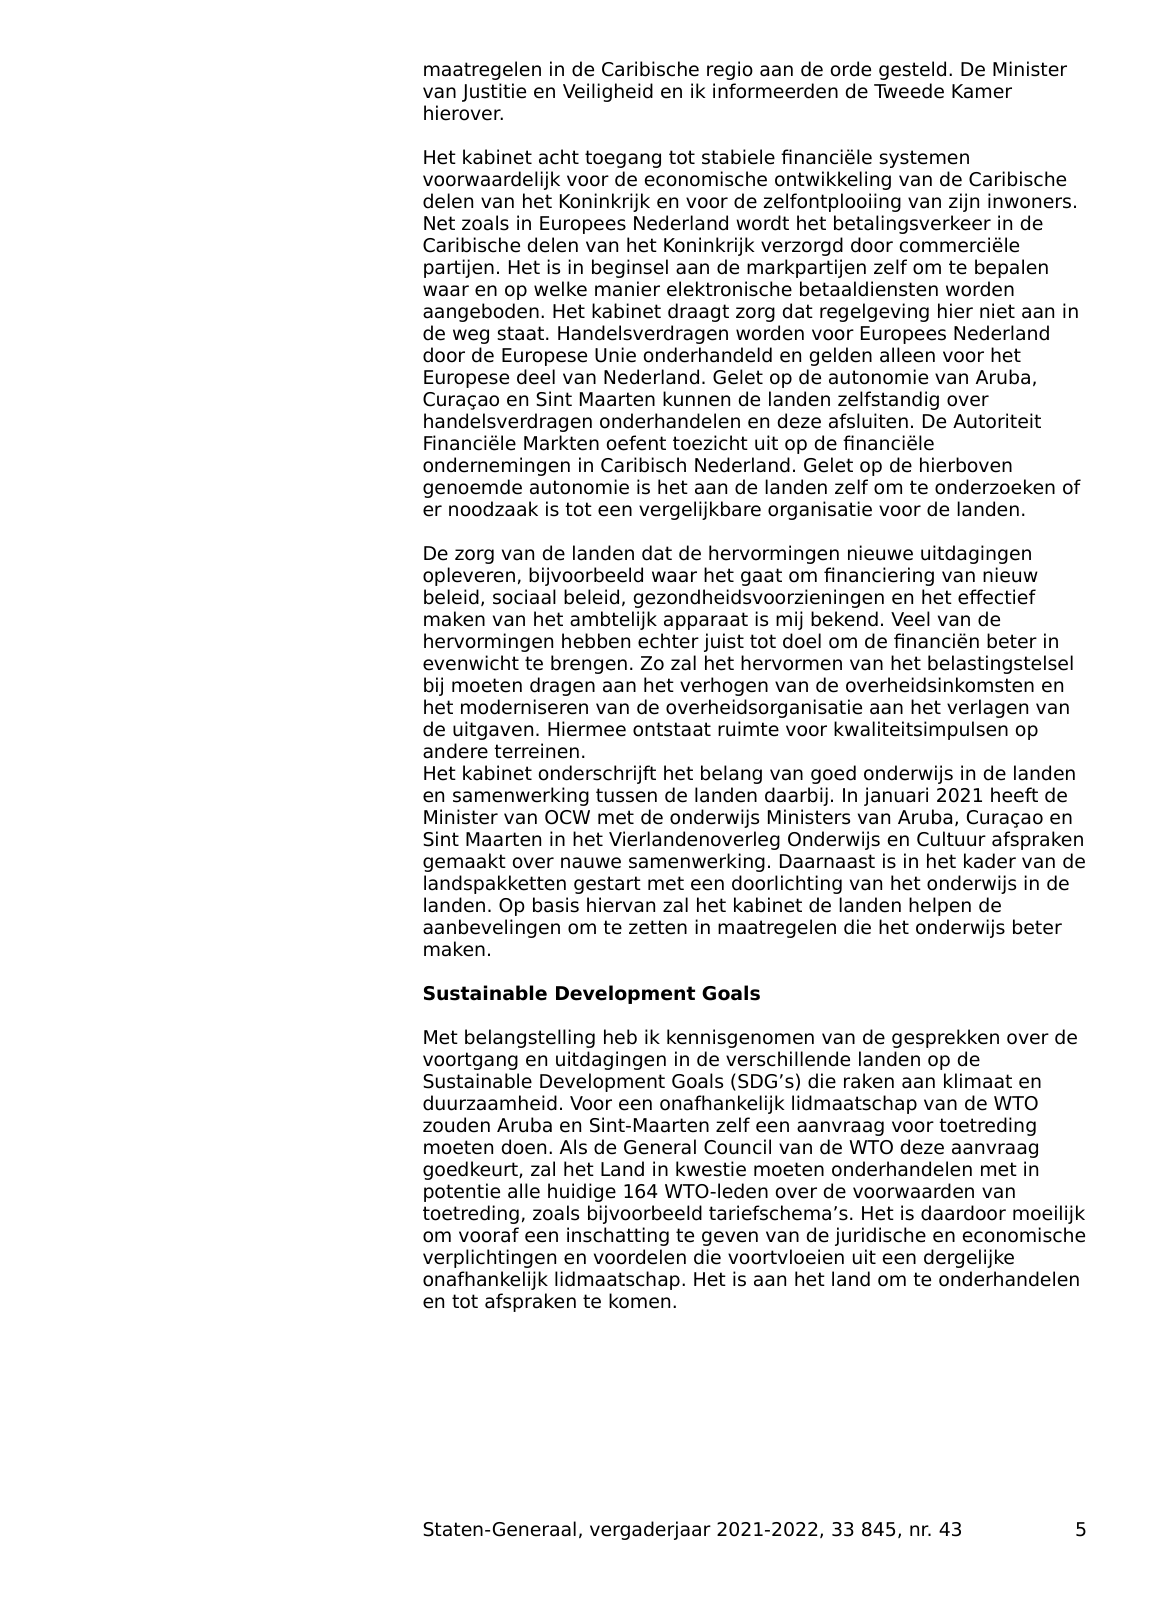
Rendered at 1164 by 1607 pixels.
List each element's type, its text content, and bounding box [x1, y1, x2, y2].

text Met belangstelling heb ik kennisgenomen van de gesprekken over de voortgang en uitdagingen in de verschillende landen op de Sustainable Development Goals (SDG’s) die raken aan klimaat en duurzaamheid. Voor een onafhankelijk lidmaatschap van de WTO zouden Aruba en Sint-Maarten zelf een aanvraag voor toetreding moeten doen. Als de General Council van de WTO deze aanvraag goedkeurt, zal het Land in kwestie moeten onderhandelen met in potentie alle huidige 164 WTO-leden over de voorwaarden van toetreding, zoals bijvoorbeeld tariefschema’s. Het is daardoor moeilijk om vooraf een inschatting te geven van de juridische en economische verplichtingen en voordelen die voortvloeien uit een dergelijke onafhankelijk lidmaatschap. Het is aan het land om te onderhandelen en tot afspraken te komen. [422, 1027, 1087, 1313]
text De zorg van de landen dat de hervormingen nieuwe uitdagingen opleveren, bijvoorbeeld waar het gaat om financiering van nieuw beleid, sociaal beleid, gezondheidsvoorzieningen en het effectief maken van het ambtelijk apparaat is mij bekend. Veel van de hervormingen hebben echter juist tot doel om de financiën beter in evenwicht te brengen. Zo zal het hervormen van het belastingstelsel bij moeten dragen aan het verhogen van de overheidsinkomsten en het moderniseren van de overheidsorganisatie aan het verlagen van de uitgaven. Hiermee ontstaat ruimte voor kwaliteitsimpulsen op andere terreinen. [422, 543, 1087, 763]
text Het kabinet acht toegang tot stabiele financiële systemen voorwaardelijk voor de economische ontwikkeling van de Caribische delen van het Koninkrijk en voor de zelfontplooiing van zijn inwoners. Net zoals in Europees Nederland wordt het betalingsverkeer in de Caribische delen van het Koninkrijk verzorgd door commerciële partijen. Het is in beginsel aan de markpartijen zelf om te bepalen waar en op welke manier elektronische betaaldiensten worden aangeboden. Het kabinet draagt zorg dat regelgeving hier niet aan in de weg staat. Handelsverdragen worden voor Europees Nederland door de Europese Unie onderhandeld en gelden alleen voor het Europese deel van Nederland. Gelet op de autonomie van Aruba, Curaçao en Sint Maarten kunnen de landen zelfstandig over handelsverdragen onderhandelen en deze afsluiten. De Autoriteit Financiële Markten oefent toezicht uit op de financiële ondernemingen in Caribisch Nederland. Gelet op de hierboven genoemde autonomie is het aan de landen zelf om te onderzoeken of er noodzaak is tot een vergelijkbare organisatie voor de landen. [422, 147, 1087, 521]
text maatregelen in de Caribische regio aan de orde gesteld. De Minister van Justitie en Veiligheid en ik informeerden de Tweede Kamer hierover. [422, 59, 1087, 125]
subtitle Sustainable Development Goals [422, 983, 1087, 1005]
text Het kabinet onderschrijft het belang van goed onderwijs in de landen en samenwerking tussen de landen daarbij. In januari 2021 heeft de Minister van OCW met de onderwijs Ministers van Aruba, Curaçao en Sint Maarten in het Vierlandenoverleg Onderwijs en Cultuur afspraken gemaakt over nauwe samenwerking. Daarnaast is in het kader van de landspakketten gestart met een doorlichting van het onderwijs in de landen. Op basis hiervan zal het kabinet de landen helpen de aanbevelingen om te zetten in maatregelen die het onderwijs beter maken. [422, 763, 1087, 961]
